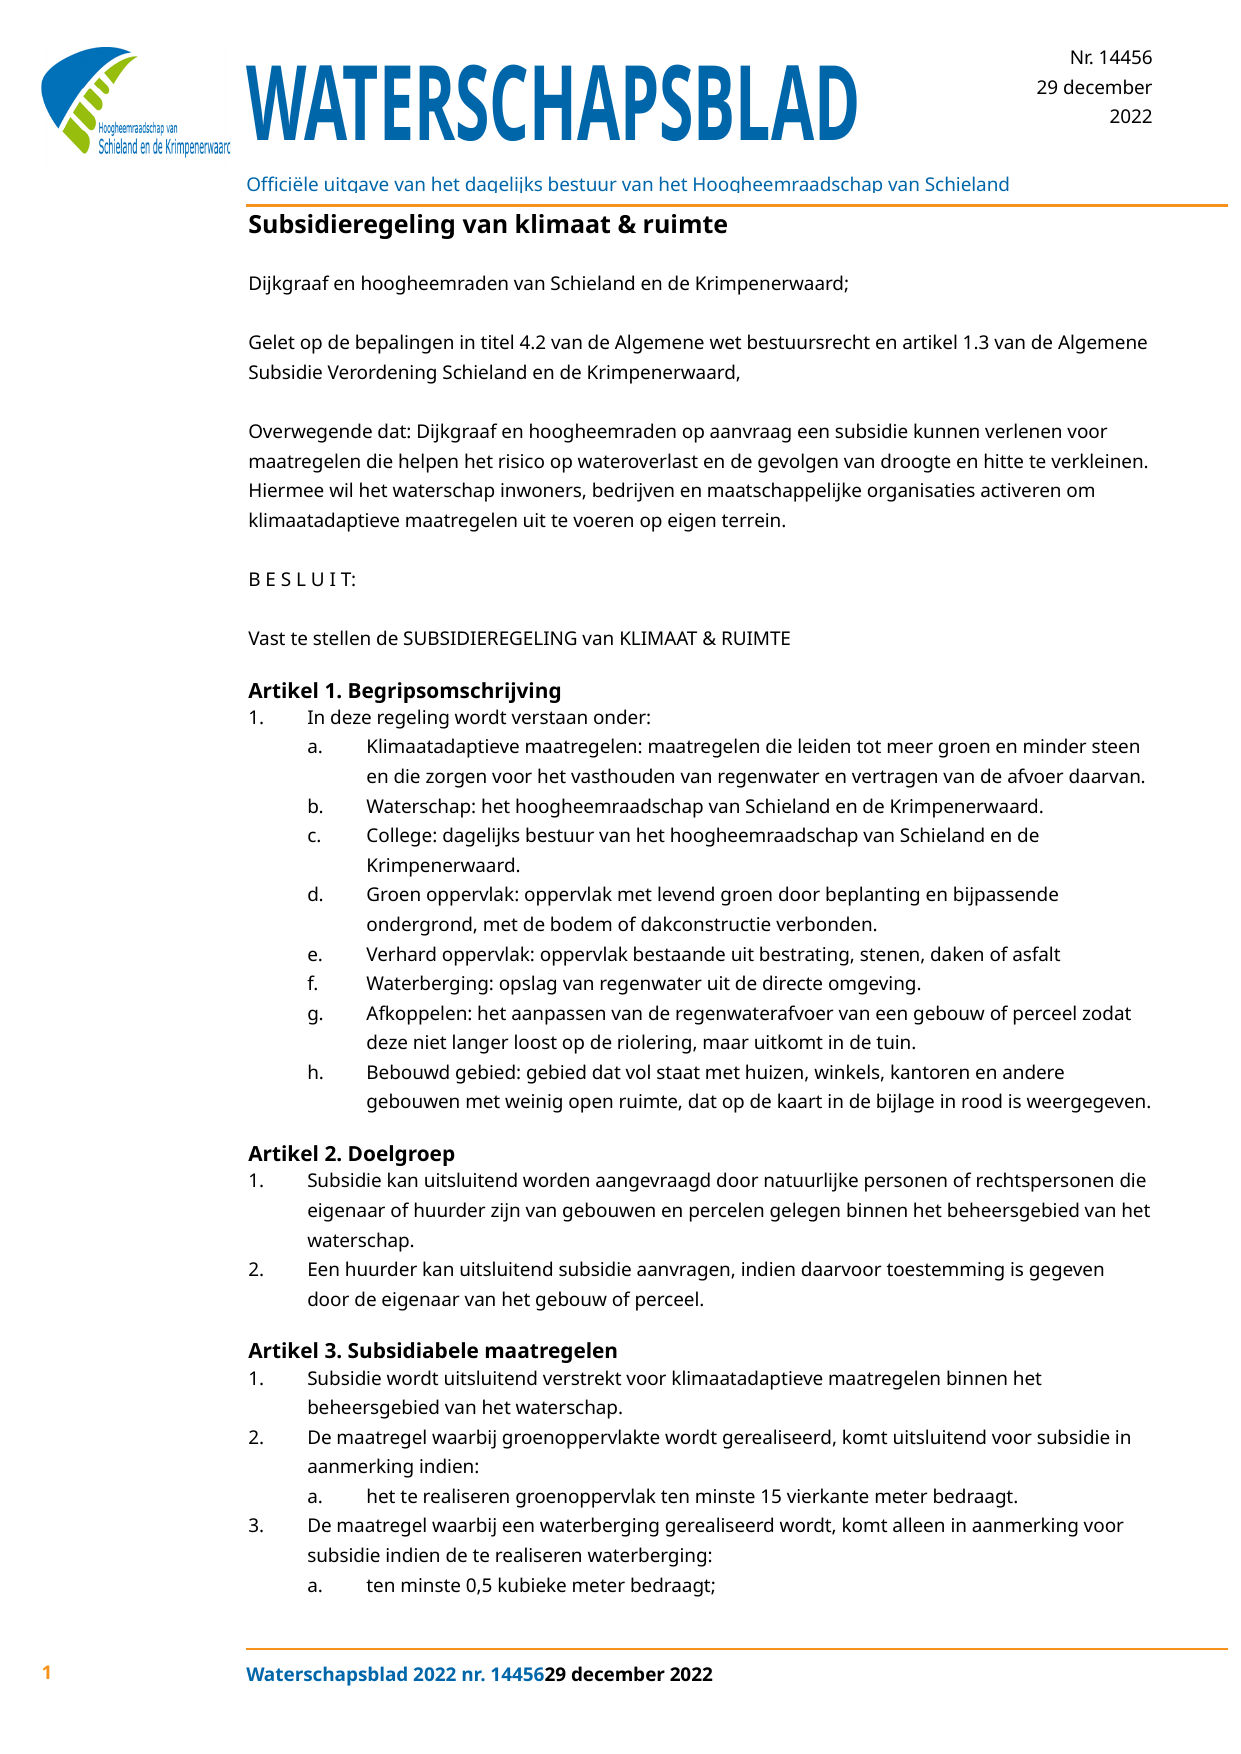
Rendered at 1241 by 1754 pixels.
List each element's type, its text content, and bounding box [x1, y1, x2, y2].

list Bebouwd gebied: gebied dat vol staat met huizen, winkels, kantoren en andere gebouwen met weinig open ruimte, dat op de kaart in de bijlage in rood is weergegeven. [307, 1059, 1152, 1114]
text Gelet op de bepalingen in titel 4.2 van de Algemene wet bestuursrecht en artikel 1.3 van de Algemene Subsidie Verordening Schieland en de Krimpenerwaard, [248, 329, 1152, 385]
text Overwegende dat: Dijkgraaf en hoogheemraden op aanvraag een subsidie kunnen verlenen voor maatregelen die helpen het risico op wateroverlast en de gevolgen van droogte en hitte te verkleinen. Hiermee wil het waterschap inwoners, bedrijven en maatschappelijke organisaties activeren om klimaatadaptieve maatregelen uit te voeren op eigen terrein. [248, 418, 1152, 533]
text Artikel 2. Doelgroep [248, 1139, 1152, 1168]
list Groen oppervlak: oppervlak met levend groen door beplanting en bijpassende ondergrond, met de bodem of dakconstructie verbonden. [307, 882, 1152, 937]
list De maatregel waarbij groenoppervlakte wordt gerealiseerd, komt uitsluitend voor subsidie in aanmerking indien: [248, 1424, 1152, 1479]
list ten minste 0,5 kubieke meter bedraagt; [307, 1572, 1152, 1598]
list In deze regeling wordt verstaan onder: [248, 704, 1152, 730]
list Waterberging: opslag van regenwater uit de directe omgeving. [307, 970, 1152, 996]
picture [41, 47, 231, 172]
list het te realiseren groenoppervlak ten minste 15 vierkante meter bedraagt. [307, 1483, 1152, 1509]
text B E S L U I T: [248, 566, 1152, 592]
text Subsidieregeling van klimaat & ruimte [248, 207, 1152, 241]
text Vast te stellen de SUBSIDIEREGELING van KLIMAAT & RUIMTE [248, 625, 1152, 651]
list Subsidie wordt uitsluitend verstrekt voor klimaatadaptieve maatregelen binnen het beheersgebied van het waterschap. [248, 1365, 1152, 1420]
list Subsidie kan uitsluitend worden aangevraagd door natuurlijke personen of rechtspersonen die eigenaar of huurder zijn van gebouwen en percelen gelegen binnen het beheersgebied van het waterschap. [248, 1168, 1152, 1252]
list Een huurder kan uitsluitend subsidie aanvragen, indien daarvoor toestemming is gegeven door de eigenaar van het gebouw of perceel. [248, 1256, 1152, 1312]
list College: dagelijks bestuur van het hoogheemraadschap van Schieland en de Krimpenerwaard. [307, 822, 1152, 878]
list Waterschap: het hoogheemraadschap van Schieland en de Krimpenerwaard. [307, 793, 1152, 819]
text Dijkgraaf en hoogheemraden van Schieland en de Krimpenerwaard; [248, 270, 1152, 296]
list De maatregel waarbij een waterberging gerealiseerd wordt, komt alleen in aanmerking voor subsidie indien de te realiseren waterberging: [248, 1513, 1152, 1568]
list Verhard oppervlak: oppervlak bestaande uit bestrating, stenen, daken of asfalt [307, 941, 1152, 967]
text Artikel 3. Subsidiabele maatregelen [248, 1336, 1152, 1365]
list Klimaatadaptieve maatregelen: maatregelen die leiden tot meer groen en minder steen en die zorgen voor het vasthouden van regenwater en vertragen van de afvoer daarvan. [307, 734, 1152, 789]
list Afkoppelen: het aanpassen van de regenwaterafvoer van een gebouw of perceel zodat deze niet langer loost op de riolering, maar uitkomt in de tuin. [307, 1000, 1152, 1055]
text Artikel 1. Begripsomschrijving [248, 676, 1152, 704]
